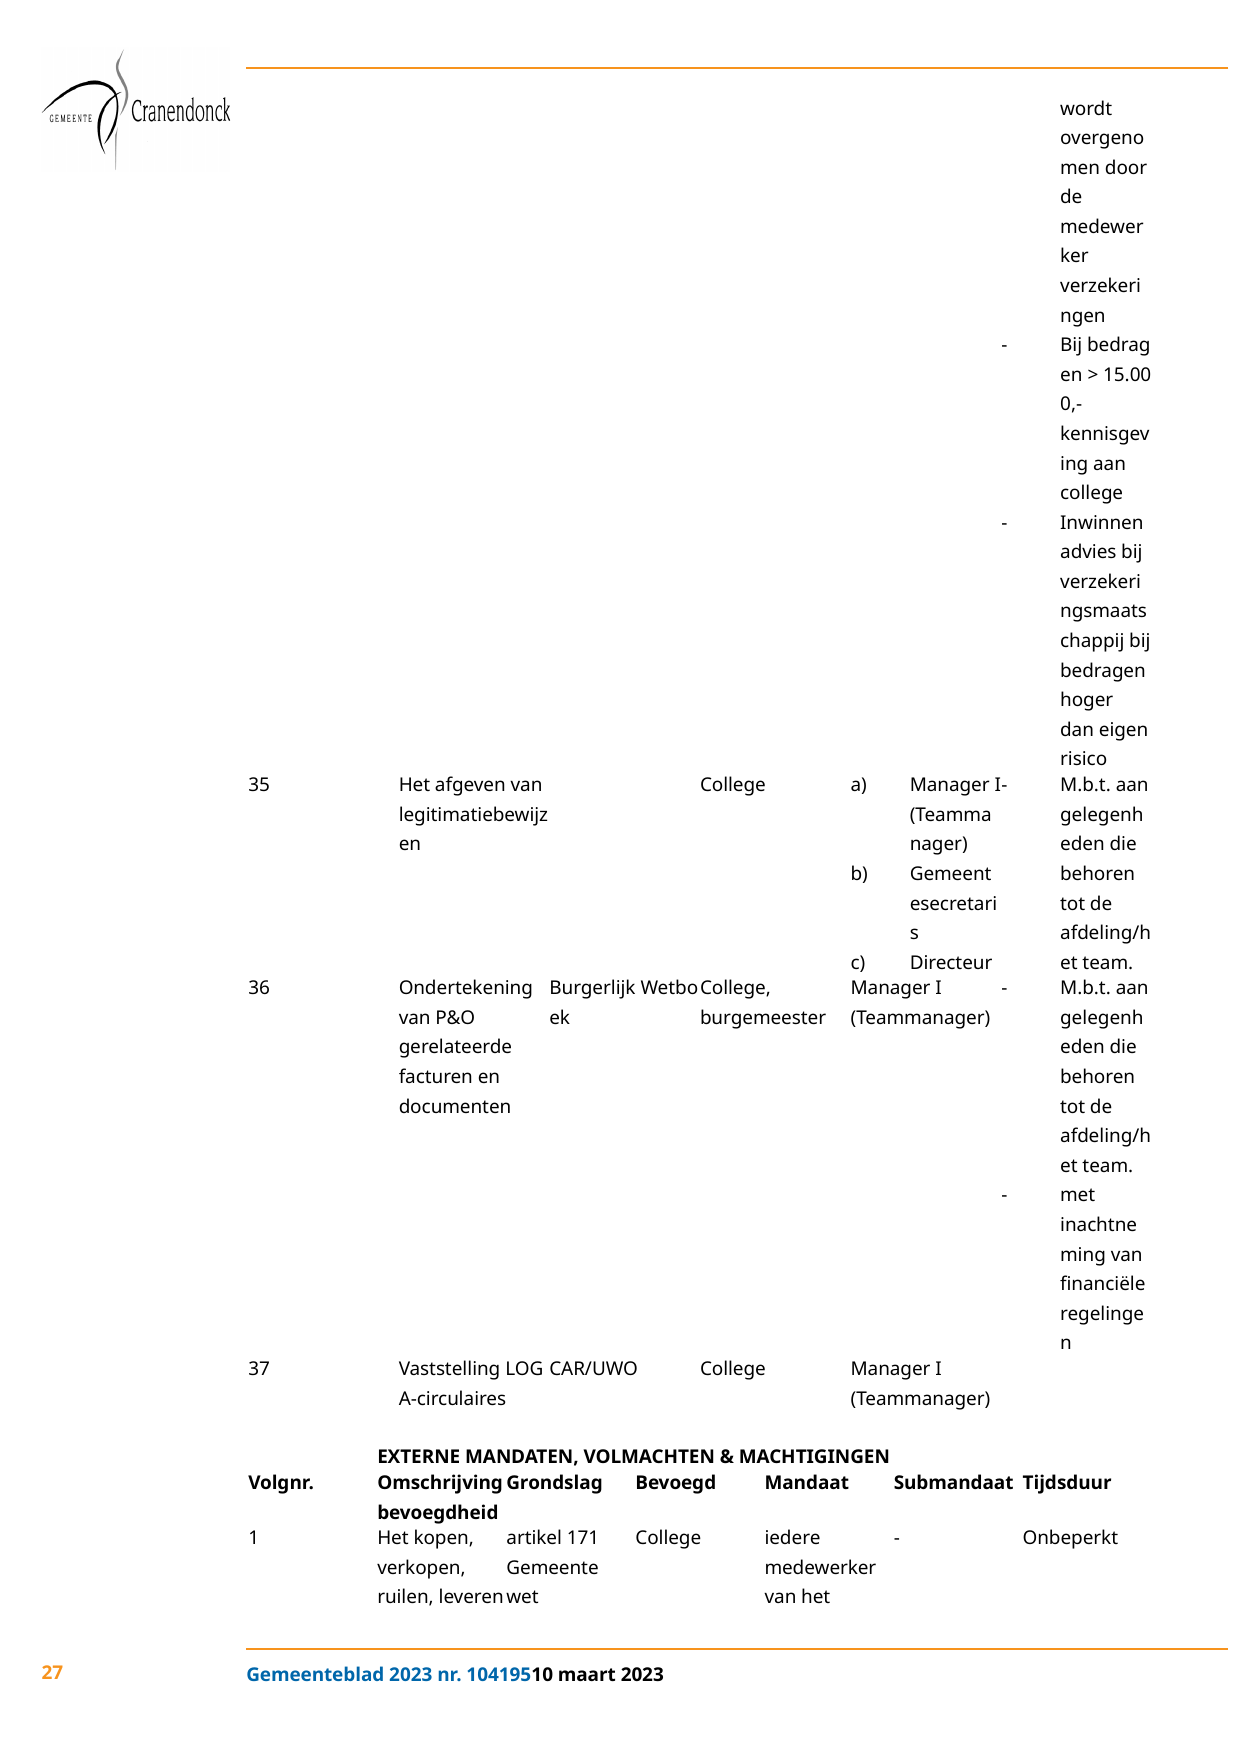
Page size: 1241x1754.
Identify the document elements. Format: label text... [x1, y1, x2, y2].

table_header [248, 1444, 377, 1469]
table_cell Manager I (Teammanager) [850, 975, 1001, 1355]
table_cell Onbeperkt [1023, 1525, 1152, 1609]
table_cell Submandaat [894, 1469, 1022, 1524]
table_header EXTERNE MANDATEN, VOLMACHTEN & MACHTIGINGEN [377, 1444, 1152, 1469]
table_header [399, 95, 549, 771]
table_cell Manager I (Teammanager) [850, 1355, 1001, 1411]
table_cell 36 [248, 975, 398, 1355]
table_cell Het afgeven van legitimatiebewijzen [399, 771, 549, 974]
table_cell Vaststelling LOGA-circulaires [399, 1355, 549, 1411]
table_cell artikel 171 Gemeente wet [506, 1525, 635, 1609]
table_header wordt overgenomen door de medewerker verzekeringen Bij bedragen > 15.000,- kennisgeving aan college Inwinnen advies bij verzekeringsmaatschappij bij bedragen hoger dan eigen risico [1001, 95, 1152, 771]
table_cell Omschrijving bevoegdheid [377, 1469, 506, 1524]
table_cell iedere medewerker van het [764, 1525, 893, 1609]
table_cell Burgerlijk Wetboek [549, 975, 700, 1355]
table_cell College [700, 1355, 850, 1411]
table_cell - [894, 1525, 1022, 1609]
table_cell M.b.t. aangelegenheden die behoren tot de afdeling/het team. [1001, 771, 1152, 974]
table_cell M.b.t. aangelegenheden die behoren tot de afdeling/het team. met inachtneming van financiële regelingen [1001, 975, 1152, 1355]
table_cell Mandaat [764, 1469, 893, 1524]
table_cell 35 [248, 771, 398, 974]
table_cell Volgnr. [248, 1469, 377, 1524]
table_cell Bevoegd [635, 1469, 764, 1524]
table_cell College, burgemeester [700, 975, 850, 1355]
table_header [850, 95, 1001, 771]
table_cell College [635, 1525, 764, 1609]
table_cell 37 [248, 1355, 398, 1411]
table_cell [1001, 1355, 1152, 1411]
table_cell Grondslag [506, 1469, 635, 1524]
table_cell [549, 771, 700, 974]
table_cell College [700, 771, 850, 974]
table_header [248, 95, 398, 771]
table_cell Tijdsduur [1023, 1469, 1152, 1524]
table_header [700, 95, 850, 771]
table_cell Manager I (Teammanager) Gemeentesecretaris Directeur [850, 771, 1001, 974]
table_cell Ondertekening van P&O gerelateerde facturen en documenten [399, 975, 549, 1355]
table_header [549, 95, 700, 771]
table_cell 1 [248, 1525, 377, 1609]
table_cell Het kopen, verkopen, ruilen, leveren [377, 1525, 506, 1609]
picture [41, 47, 231, 172]
table_cell CAR/UWO [549, 1355, 700, 1411]
